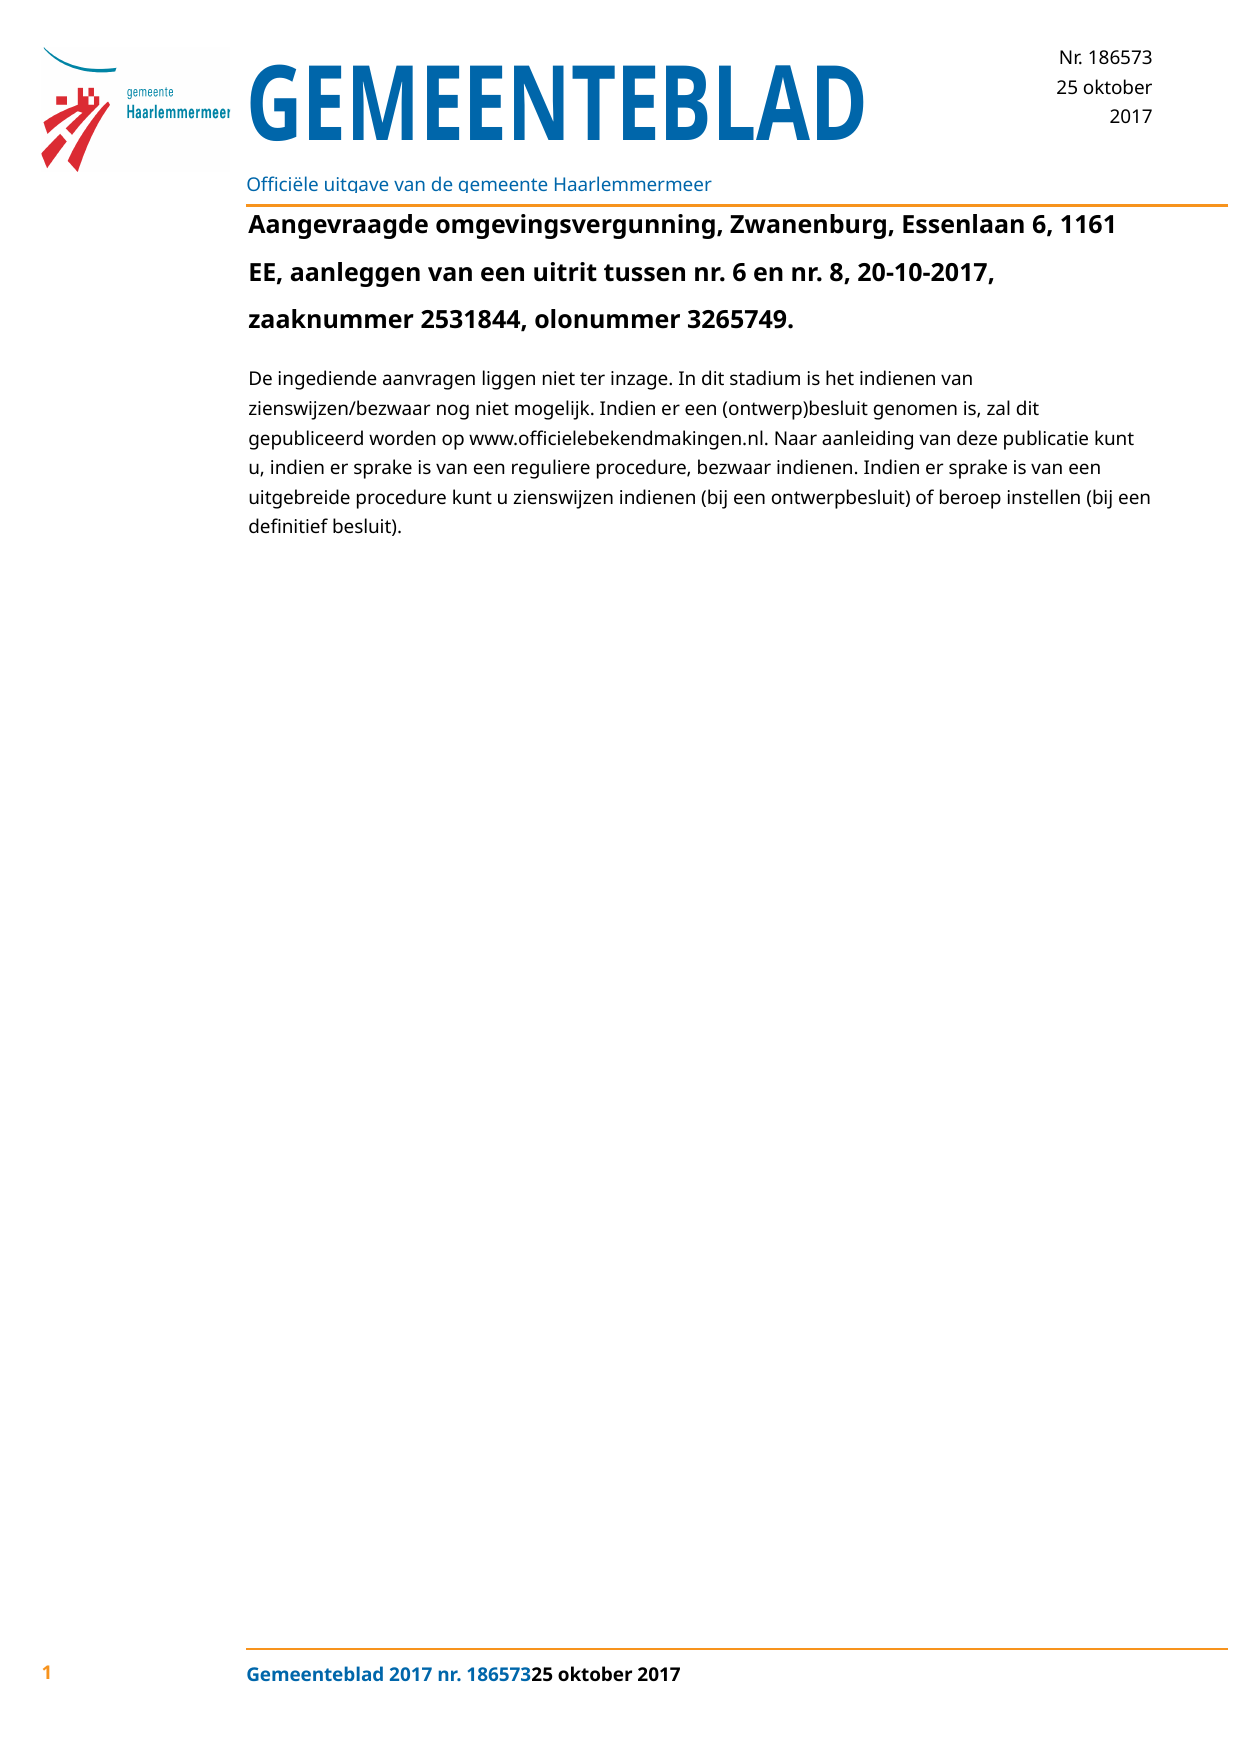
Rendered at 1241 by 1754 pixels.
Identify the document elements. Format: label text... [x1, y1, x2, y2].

picture [41, 47, 231, 172]
text De ingediende aanvragen liggen niet ter inzage. In dit stadium is het indienen van zienswijzen/bezwaar nog niet mogelijk. Indien er een (ontwerp)besluit genomen is, zal dit gepubliceerd worden op www.officielebekendmakingen.nl. Naar aanleiding van deze publicatie kunt u, indien er sprake is van een reguliere procedure, bezwaar indienen. Indien er sprake is van een uitgebreide procedure kunt u zienswijzen indienen (bij een ontwerpbesluit) of beroep instellen (bij een definitief besluit). [248, 366, 1152, 539]
text Aangevraagde omgevingsvergunning, Zwanenburg, Essenlaan 6, 1161 EE, aanleggen van een uitrit tussen nr. 6 en nr. 8, 20-10-2017, zaaknummer 2531844, olonummer 3265749. [248, 207, 1152, 336]
